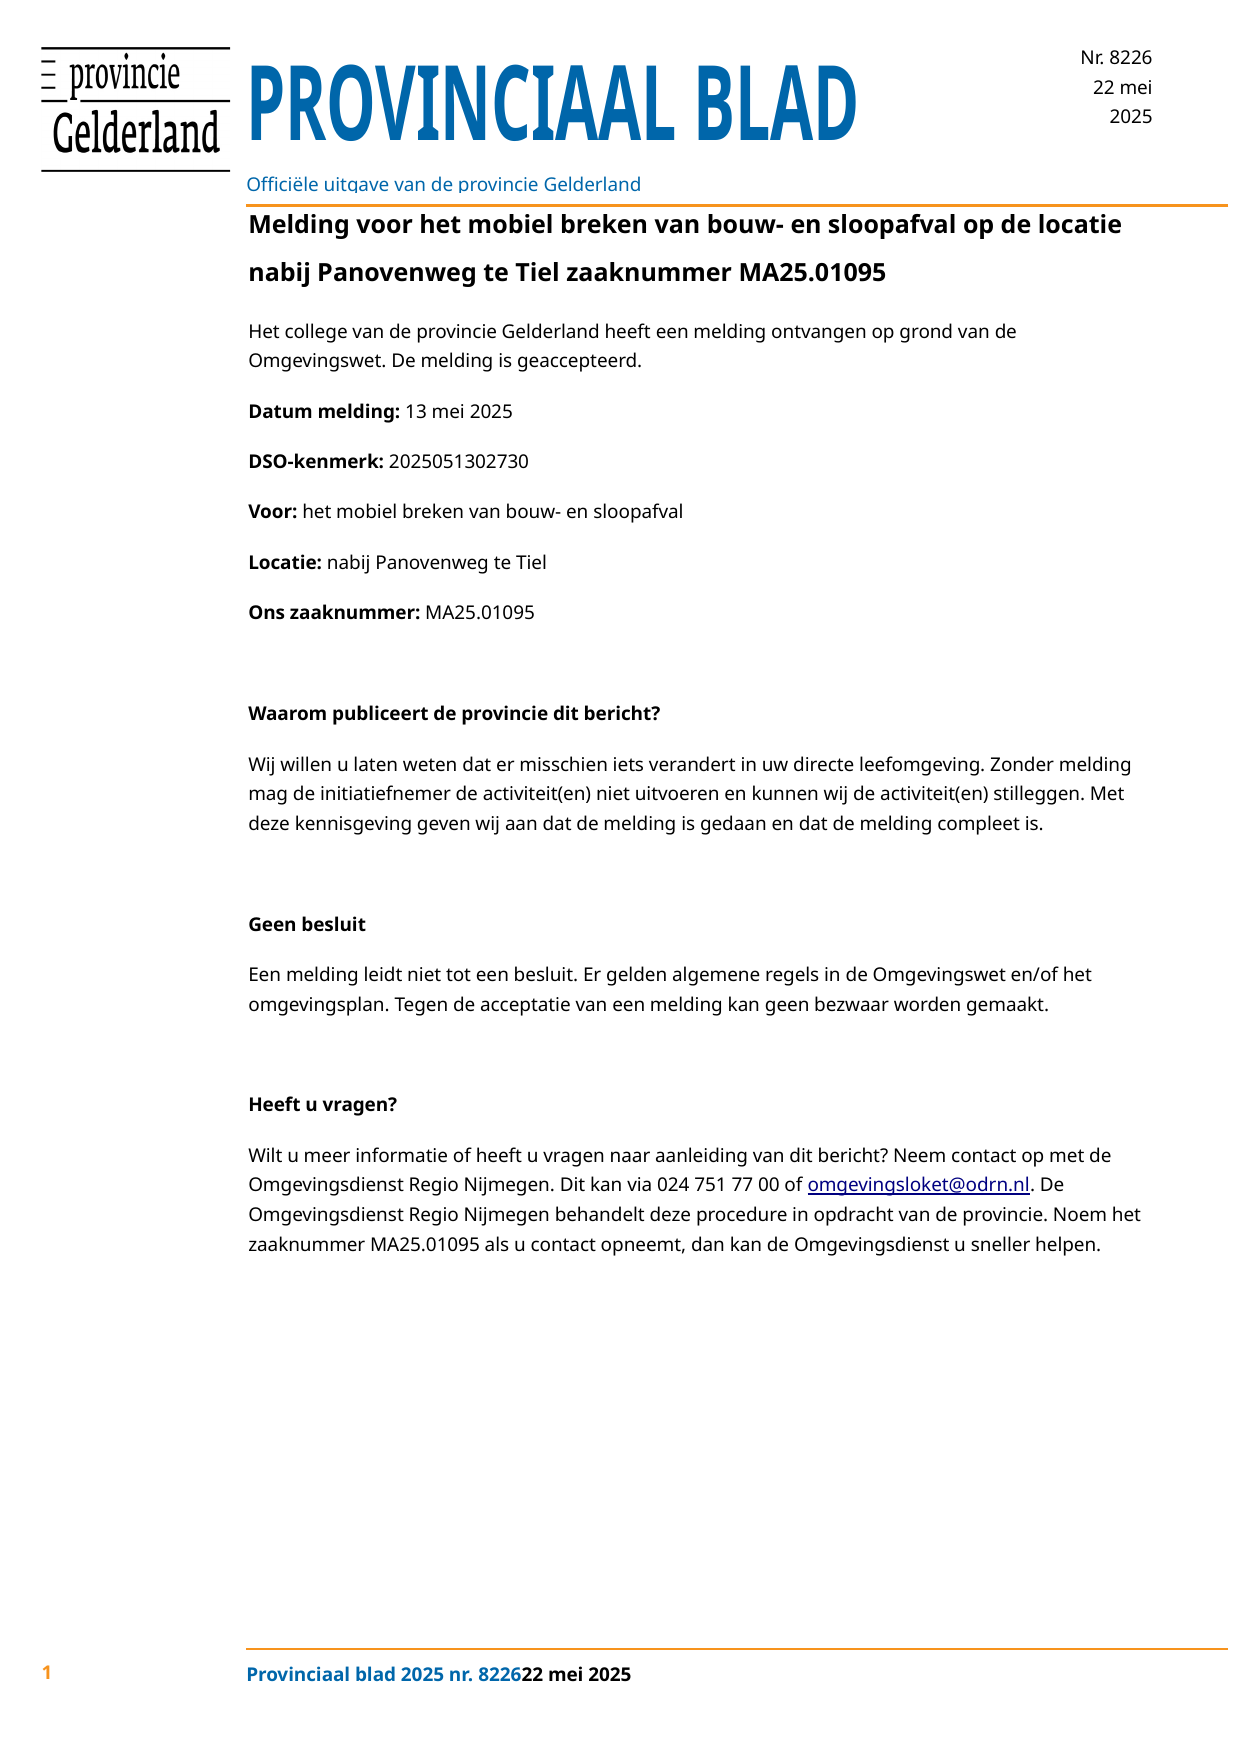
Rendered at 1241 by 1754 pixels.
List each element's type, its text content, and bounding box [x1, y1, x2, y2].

text Waarom publiceert de provincie dit bericht? [248, 700, 1152, 726]
text Een melding leidt niet tot een besluit. Er gelden algemene regels in de Omgevingswet en/of het omgevingsplan. Tegen de acceptatie van een melding kan geen bezwaar worden gemaakt. [248, 961, 1152, 1017]
text Ons zaaknummer: MA25.01095 [248, 599, 1152, 625]
text Wilt u meer informatie of heeft u vragen naar aanleiding van dit bericht? Neem contact op met de Omgevingsdienst Regio Nijmegen. Dit kan via 024 751 77 00 of omgevingsloket@odrn.nl. De Omgevingsdienst Regio Nijmegen behandelt deze procedure in opdracht van de provincie. Noem het zaaknummer MA25.01095 als u contact opneemt, dan kan de Omgevingsdienst u sneller helpen. [248, 1142, 1152, 1257]
picture [41, 47, 231, 172]
text Wij willen u laten weten dat er misschien iets verandert in uw directe leefomgeving. Zonder melding mag de initiatiefnemer de activiteit(en) niet uitvoeren en kunnen wij de activiteit(en) stilleggen. Met deze kennisgeving geven wij aan dat de melding is gedaan en dat de melding compleet is. [248, 751, 1152, 836]
text Voor: het mobiel breken van bouw- en sloopafval [248, 499, 1152, 524]
text Locatie: nabij Panovenweg te Tiel [248, 549, 1152, 575]
text DSO-kenmerk: 2025051302730 [248, 448, 1152, 474]
text Het college van de provincie Gelderland heeft een melding ontvangen op grond van de Omgevingswet. De melding is geaccepteerd. [248, 318, 1152, 373]
text Heeft u vragen? [248, 1092, 1152, 1117]
text Datum melding: 13 mei 2025 [248, 398, 1152, 424]
text Melding voor het mobiel breken van bouw- en sloopafval op de locatie nabij Panovenweg te Tiel zaaknummer MA25.01095 [248, 207, 1152, 288]
text Geen besluit [248, 911, 1152, 937]
